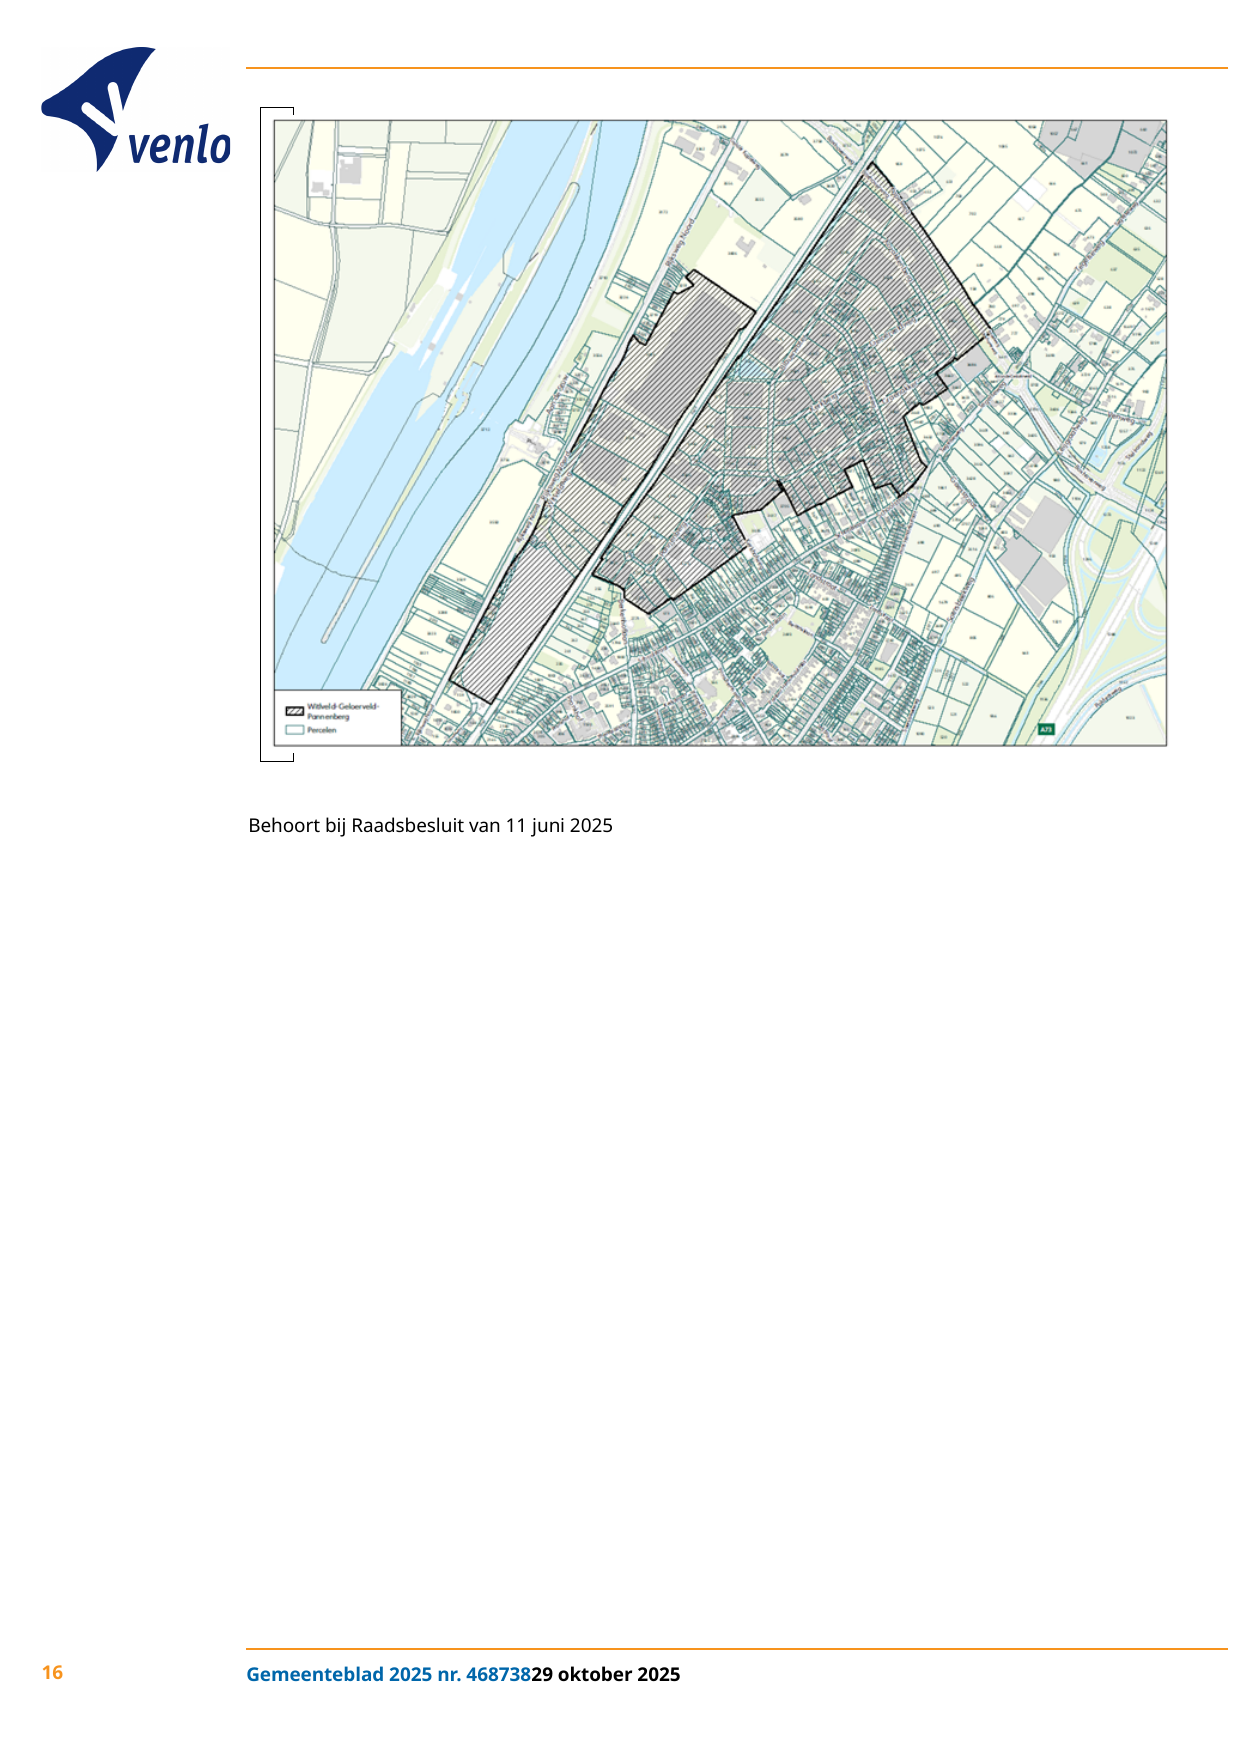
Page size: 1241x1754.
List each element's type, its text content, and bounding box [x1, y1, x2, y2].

picture [268, 115, 1173, 753]
picture [41, 47, 231, 172]
text Behoort bij Raadsbesluit van 11 juni 2025 [248, 812, 1152, 838]
